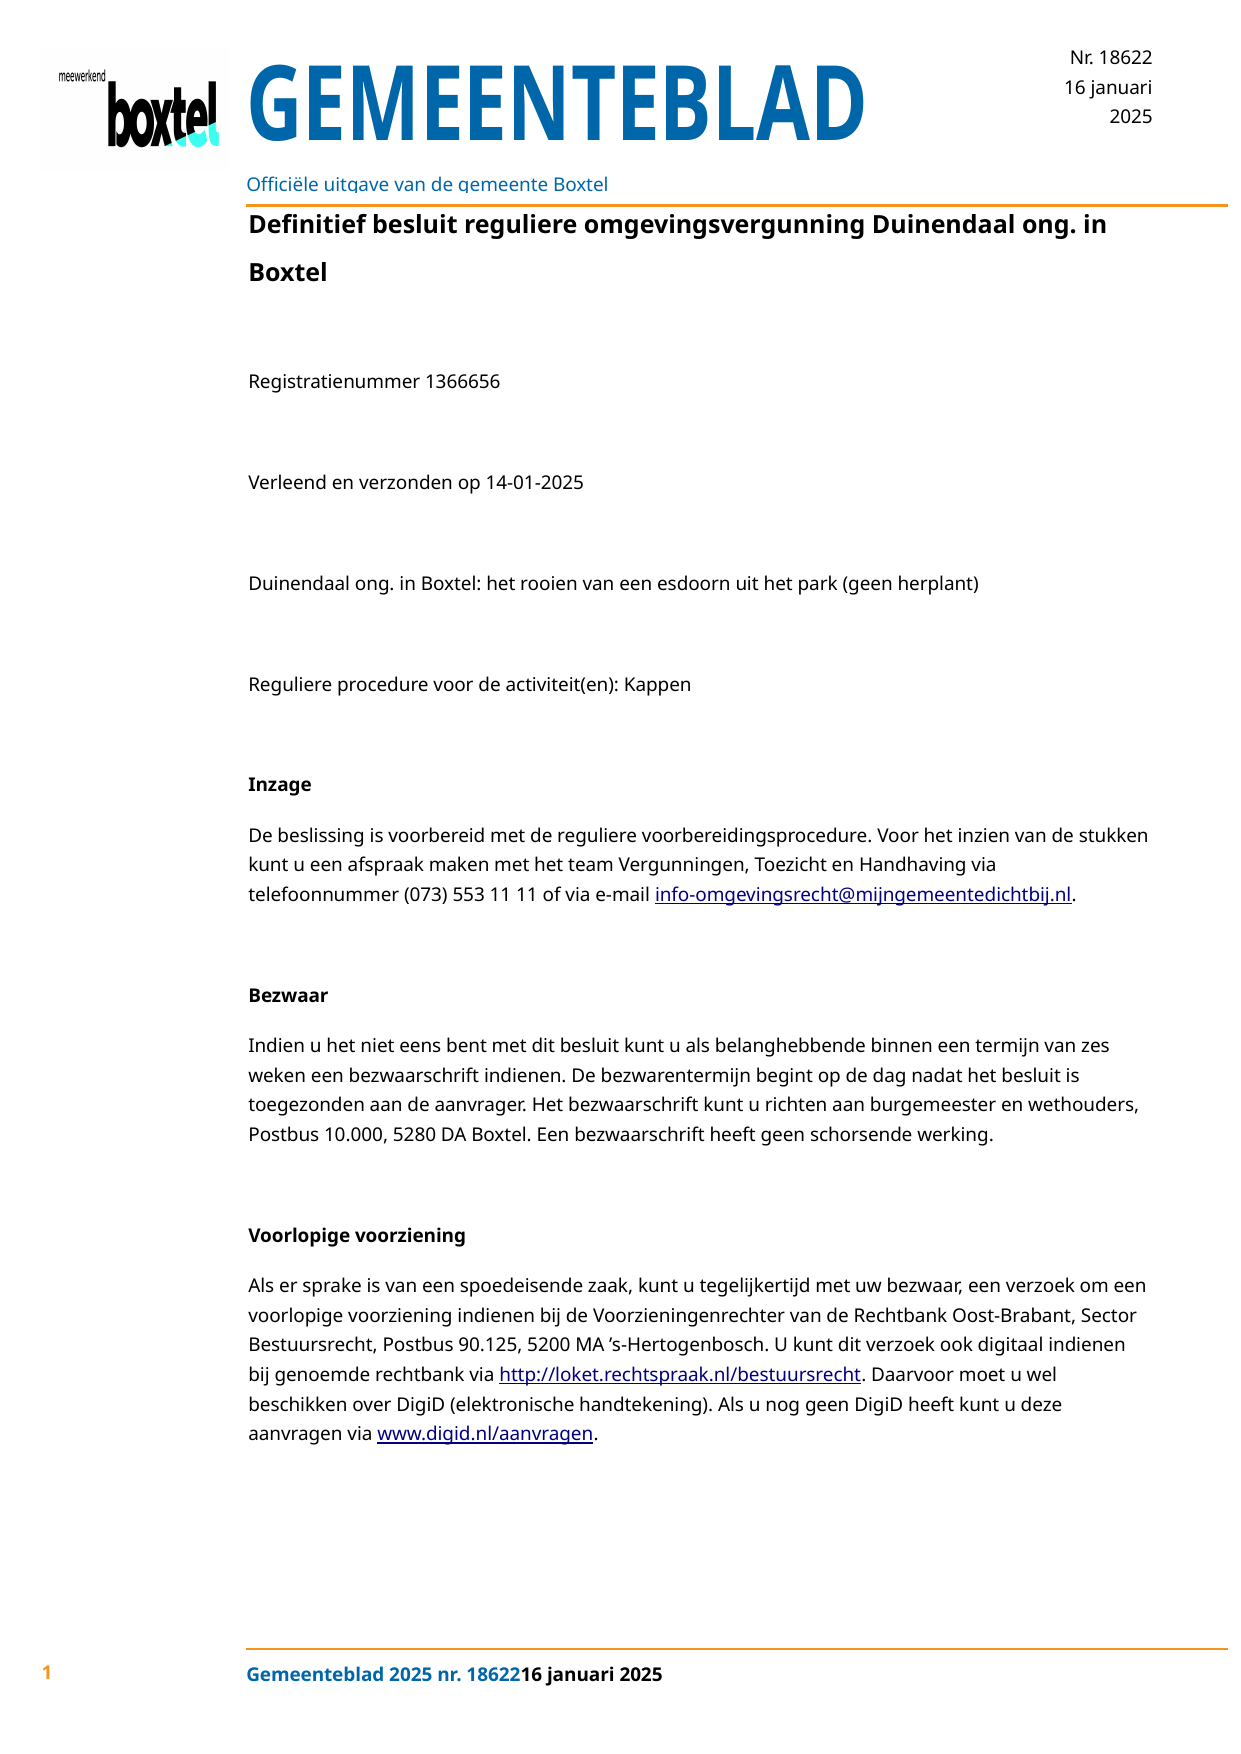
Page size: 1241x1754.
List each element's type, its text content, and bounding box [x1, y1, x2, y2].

text De beslissing is voorbereid met de reguliere voorbereidingsprocedure. Voor het inzien van de stukken kunt u een afspraak maken met het team Vergunningen, Toezicht en Handhaving via telefoonnummer (073) 553 11 11 of via e-mail info-omgevingsrecht@mijngemeentedichtbij.nl. [248, 822, 1152, 907]
text Definitief besluit reguliere omgevingsvergunning Duinendaal ong. in Boxtel [248, 207, 1152, 288]
text Registratienummer 1366656 [248, 368, 1152, 394]
picture [41, 47, 231, 172]
text Inzage [248, 772, 1152, 797]
text Indien u het niet eens bent met dit besluit kunt u als belanghebbende binnen een termijn van zes weken een bezwaarschrift indienen. De bezwarentermijn begint op de dag nadat het besluit is toegezonden aan de aanvrager. Het bezwaarschrift kunt u richten aan burgemeester en wethouders, Postbus 10.000, 5280 DA Boxtel. Een bezwaarschrift heeft geen schorsende werking. [248, 1032, 1152, 1147]
text Duinendaal ong. in Boxtel: het rooien van een esdoorn uit het park (geen herplant) [248, 570, 1152, 596]
text Bezwaar [248, 982, 1152, 1008]
text Verleend en verzonden op 14-01-2025 [248, 469, 1152, 495]
text Reguliere procedure voor de activiteit(en): Kappen [248, 671, 1152, 697]
text Als er sprake is van een spoedeisende zaak, kunt u tegelijkertijd met uw bezwaar, een verzoek om een voorlopige voorziening indienen bij de Voorzieningenrechter van de Rechtbank Oost-Brabant, Sector Bestuursrecht, Postbus 90.125, 5200 MA ’s-Hertogenbosch. U kunt dit verzoek ook digitaal indienen bij genoemde rechtbank via http://loket.rechtspraak.nl/bestuursrecht. Daarvoor moet u wel beschikken over DigiD (elektronische handtekening). Als u nog geen DigiD heeft kunt u deze aanvragen via www.digid.nl/aanvragen. [248, 1272, 1152, 1446]
text Voorlopige voorziening [248, 1222, 1152, 1248]
